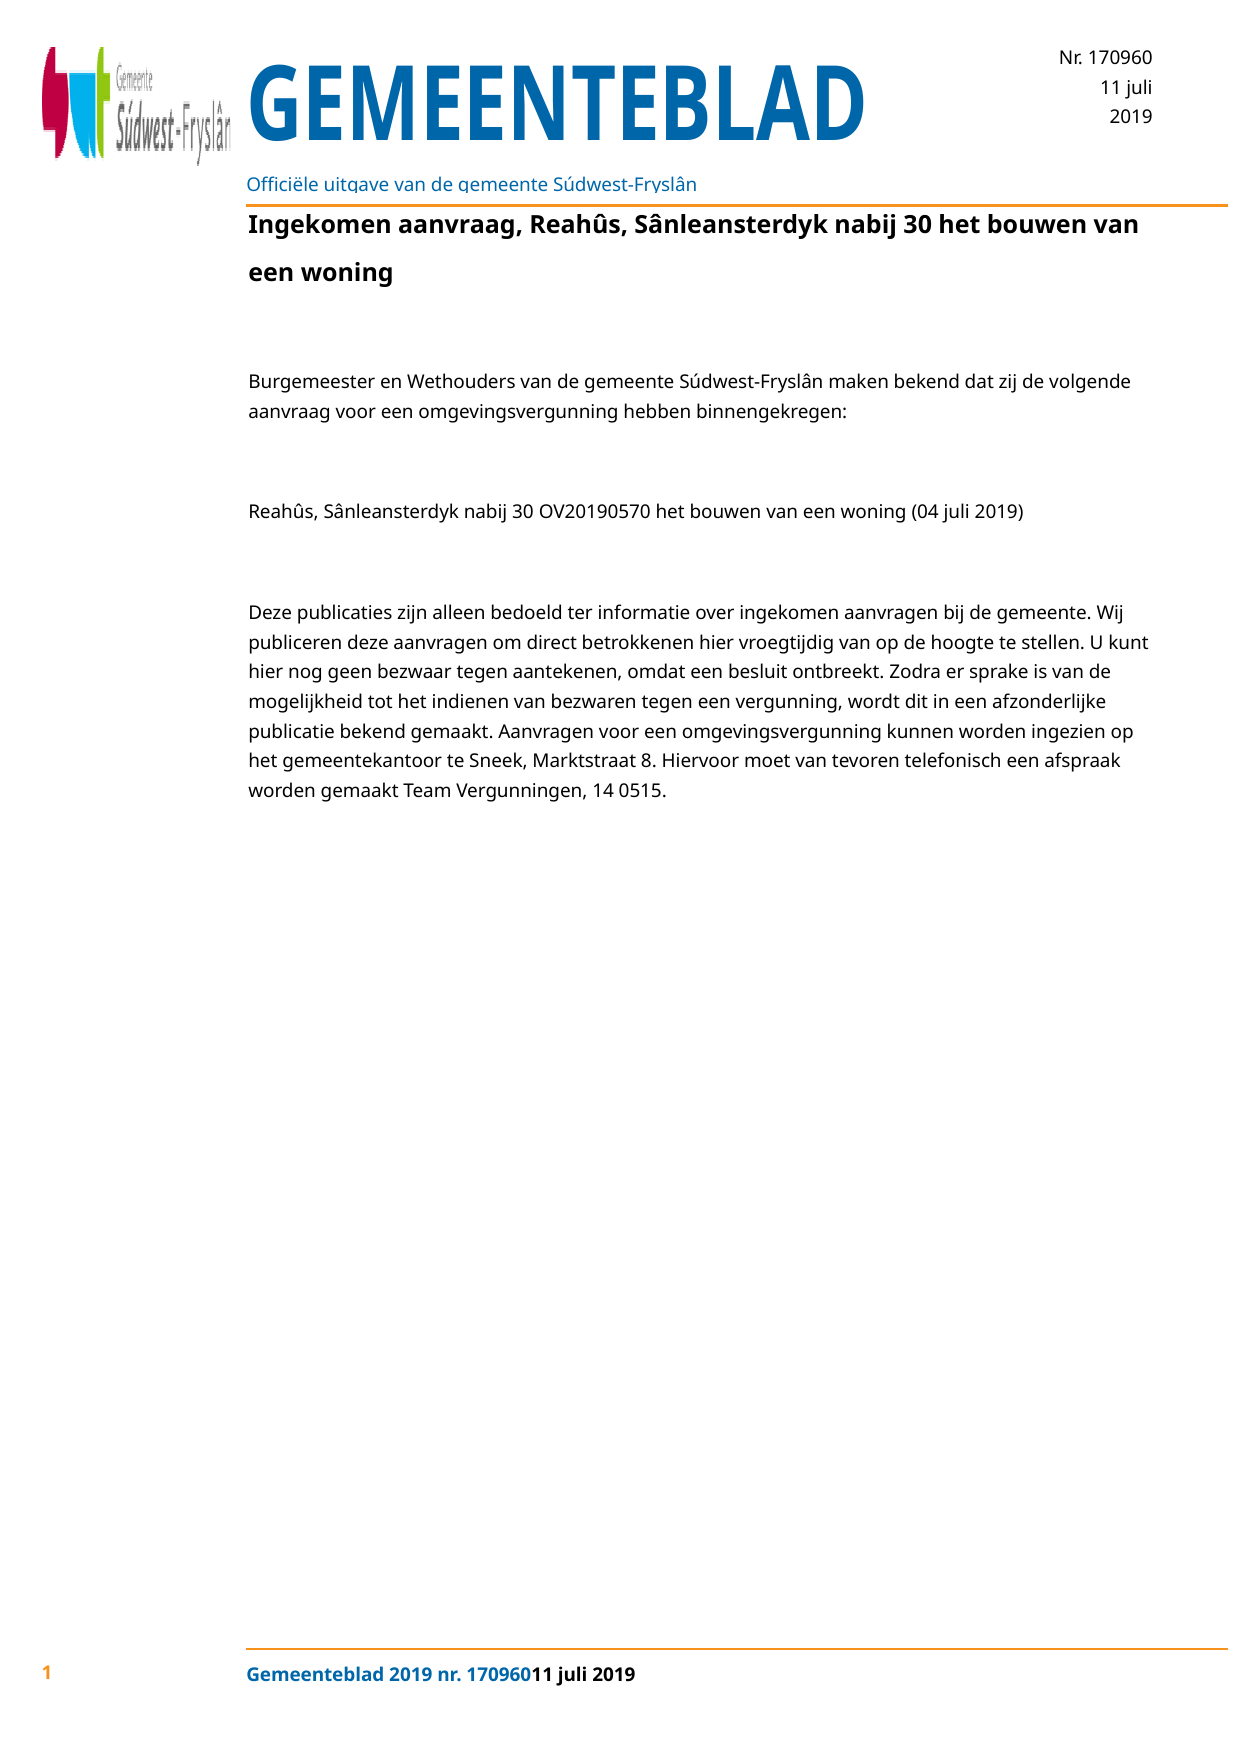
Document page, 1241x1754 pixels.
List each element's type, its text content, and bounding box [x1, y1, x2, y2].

text Ingekomen aanvraag, Reahûs, Sânleansterdyk nabij 30 het bouwen van een woning [248, 207, 1152, 288]
picture [41, 47, 231, 172]
text Burgemeester en Wethouders van de gemeente Súdwest-Fryslân maken bekend dat zij de volgende aanvraag voor een omgevingsvergunning hebben binnengekregen: [248, 368, 1152, 424]
text Deze publicaties zijn alleen bedoeld ter informatie over ingekomen aanvragen bij de gemeente. Wij publiceren deze aanvragen om direct betrokkenen hier vroegtijdig van op de hoogte te stellen. U kunt hier nog geen bezwaar tegen aantekenen, omdat een besluit ontbreekt. Zodra er sprake is van de mogelijkheid tot het indienen van bezwaren tegen een vergunning, wordt dit in een afzonderlijke publicatie bekend gemaakt. Aanvragen voor een omgevingsvergunning kunnen worden ingezien op het gemeentekantoor te Sneek, Marktstraat 8. Hiervoor moet van tevoren telefonisch een afspraak worden gemaakt Team Vergunningen, 14 0515. [248, 599, 1152, 803]
text Reahûs, Sânleansterdyk nabij 30 OV20190570 het bouwen van een woning (04 juli 2019) [248, 499, 1152, 524]
